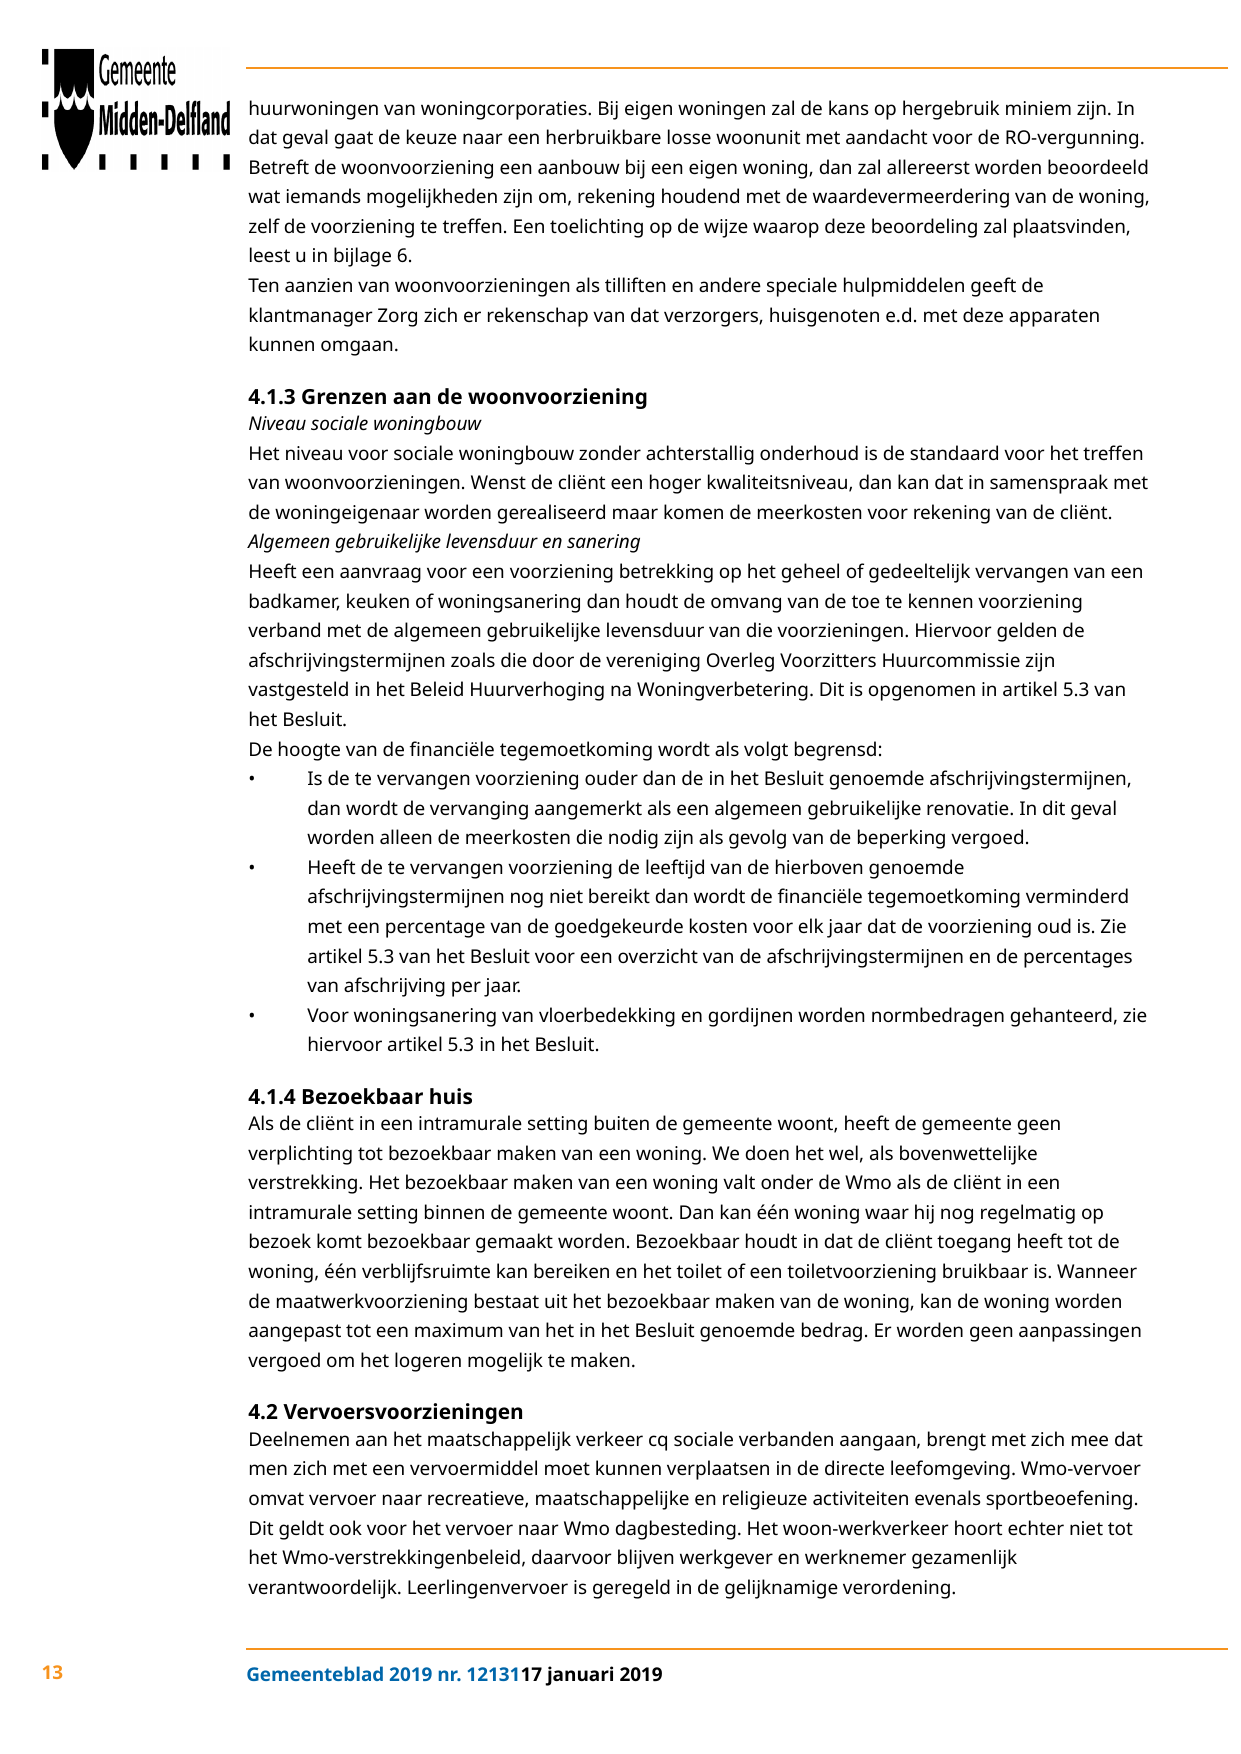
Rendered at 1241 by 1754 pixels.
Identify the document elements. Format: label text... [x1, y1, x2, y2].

text Het niveau voor sociale woningbouw zonder achterstallig onderhoud is de standaard voor het treffen van woonvoorzieningen. Wenst de cliënt een hoger kwaliteitsniveau, dan kan dat in samenspraak met de woningeigenaar worden gerealiseerd maar komen de meerkosten voor rekening van de cliënt. [248, 440, 1152, 525]
text Algemeen gebruikelijke levensduur en sanering [248, 529, 1152, 554]
text 4.1.3 Grenzen aan de woonvoorziening [248, 382, 1152, 410]
list Heeft de te vervangen voorziening de leeftijd van de hierboven genoemde afschrijvingstermijnen nog niet bereikt dan wordt de financiële tegemoetkoming verminderd met een percentage van de goedgekeurde kosten voor elk jaar dat de voorziening oud is. Zie artikel 5.3 van het Besluit voor een overzicht van de afschrijvingstermijnen en de percentages van afschrijving per jaar. [248, 854, 1152, 998]
text Ten aanzien van woonvoorzieningen als tilliften en andere speciale hulpmiddelen geeft de klantmanager Zorg zich er rekenschap van dat verzorgers, huisgenoten e.d. met deze apparaten kunnen omgaan. [248, 272, 1152, 357]
text Als de cliënt in een intramurale setting buiten de gemeente woont, heeft de gemeente geen verplichting tot bezoekbaar maken van een woning. We doen het wel, als bovenwettelijke verstrekking. Het bezoekbaar maken van een woning valt onder de Wmo als de cliënt in een intramurale setting binnen de gemeente woont. Dan kan één woning waar hij nog regelmatig op bezoek komt bezoekbaar gemaakt worden. Bezoekbaar houdt in dat de cliënt toegang heeft tot de woning, één verblijfsruimte kan bereiken en het toilet of een toiletvoorziening bruikbaar is. Wanneer de maatwerkvoorziening bestaat uit het bezoekbaar maken van de woning, kan de woning worden aangepast tot een maximum van het in het Besluit genoemde bedrag. Er worden geen aanpassingen vergoed om het logeren mogelijk te maken. [248, 1110, 1152, 1373]
text Betreft de woonvoorziening een aanbouw bij een eigen woning, dan zal allereerst worden beoordeeld wat iemands mogelijkheden zijn om, rekening houdend met de waardevermeerdering van de woning, zelf de voorziening te treffen. Een toelichting op de wijze waarop deze beoordeling zal plaatsvinden, leest u in bijlage 6. [248, 154, 1152, 268]
text Heeft een aanvraag voor een voorziening betrekking op het geheel of gedeeltelijk vervangen van een badkamer, keuken of woningsanering dan houdt de omvang van de toe te kennen voorziening verband met de algemeen gebruikelijke levensduur van die voorzieningen. Hiervoor gelden de afschrijvingstermijnen zoals die door de vereniging Overleg Voorzitters Huurcommissie zijn vastgesteld in het Beleid Huurverhoging na Woningverbetering. Dit is opgenomen in artikel 5.3 van het Besluit. [248, 558, 1152, 732]
picture [41, 47, 231, 172]
list Voor woningsanering van vloerbedekking en gordijnen worden normbedragen gehanteerd, zie hiervoor artikel 5.3 in het Besluit. [248, 1002, 1152, 1057]
text Niveau sociale woningbouw [248, 410, 1152, 436]
text huurwoningen van woningcorporaties. Bij eigen woningen zal de kans op hergebruik miniem zijn. In dat geval gaat de keuze naar een herbruikbare losse woonunit met aandacht voor de RO-vergunning. [248, 95, 1152, 150]
text 4.1.4 Bezoekbaar huis [248, 1082, 1152, 1110]
text Deelnemen aan het maatschappelijk verkeer cq sociale verbanden aangaan, brengt met zich mee dat men zich met een vervoermiddel moet kunnen verplaatsen in de directe leefomgeving. Wmo-vervoer omvat vervoer naar recreatieve, maatschappelijke en religieuze activiteiten evenals sportbeoefening. Dit geldt ook voor het vervoer naar Wmo dagbesteding. Het woon-werkverkeer hoort echter niet tot het Wmo-verstrekkingenbeleid, daarvoor blijven werkgever en werknemer gezamenlijk verantwoordelijk. Leerlingenvervoer is geregeld in de gelijknamige verordening. [248, 1426, 1152, 1599]
text De hoogte van de financiële tegemoetkoming wordt als volgt begrensd: [248, 736, 1152, 761]
text 4.2 Vervoersvoorzieningen [248, 1397, 1152, 1426]
list Is de te vervangen voorziening ouder dan de in het Besluit genoemde afschrijvingstermijnen, dan wordt de vervanging aangemerkt als een algemeen gebruikelijke renovatie. In dit geval worden alleen de meerkosten die nodig zijn als gevolg van de beperking vergoed. [248, 765, 1152, 850]
